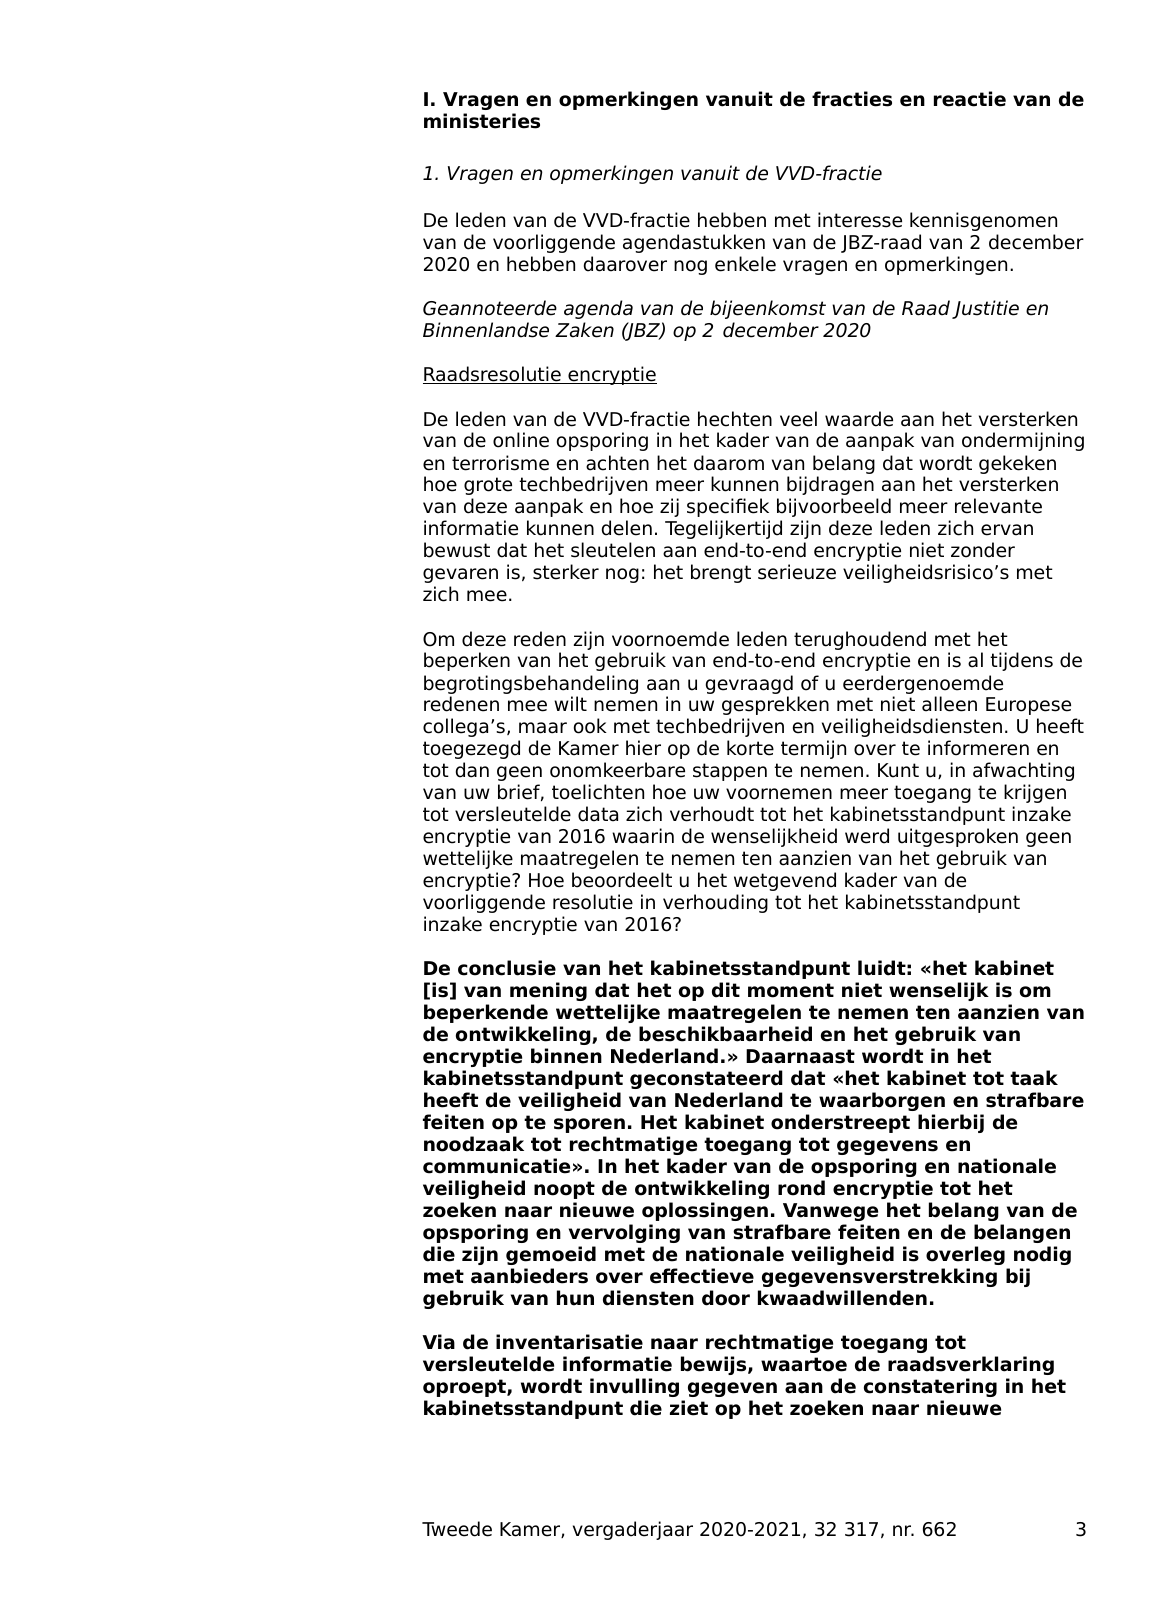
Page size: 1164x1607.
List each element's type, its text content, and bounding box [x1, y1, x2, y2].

subtitle 1. Vragen en opmerkingen vanuit de VVD-fractie [422, 163, 1087, 185]
text Om deze reden zijn voornoemde leden terughoudend met het beperken van het gebruik van end-to-end encryptie en is al tijdens de begrotingsbehandeling aan u gevraagd of u eerdergenoemde redenen mee wilt nemen in uw gesprekken met niet alleen Europese collega’s, maar ook met techbedrijven en veiligheidsdiensten. U heeft toegezegd de Kamer hier op de korte termijn over te informeren en tot dan geen onomkeerbare stappen te nemen. Kunt u, in afwachting van uw brief, toelichten hoe uw voornemen meer toegang te krijgen tot versleutelde data zich verhoudt tot het kabinetsstandpunt inzake encryptie van 2016 waarin de wenselijkheid werd uitgesproken geen wettelijke maatregelen te nemen ten aanzien van het gebruik van encryptie? Hoe beoordeelt u het wetgevend kader van de voorliggende resolutie in verhouding tot het kabinetsstandpunt inzake encryptie van 2016? [422, 628, 1087, 936]
subtitle Geannoteerde agenda van de bijeenkomst van de Raad Justitie en Binnenlandse Zaken (JBZ) op 2 december 2020 [422, 298, 1087, 342]
text De conclusie van het kabinetsstandpunt luidt: «het kabinet [is] van mening dat het op dit moment niet wenselijk is om beperkende wettelijke maatregelen te nemen ten aanzien van de ontwikkeling, de beschikbaarheid en het gebruik van encryptie binnen Nederland.» Daarnaast wordt in het kabinetsstandpunt geconstateerd dat «het kabinet tot taak heeft de veiligheid van Nederland te waarborgen en strafbare feiten op te sporen. Het kabinet onderstreept hierbij de noodzaak tot rechtmatige toegang tot gegevens en communicatie». In het kader van de opsporing en nationale veiligheid noopt de ontwikkeling rond encryptie tot het zoeken naar nieuwe oplossingen. Vanwege het belang van de opsporing en vervolging van strafbare feiten en de belangen die zijn gemoeid met de nationale veiligheid is overleg nodig met aanbieders over effectieve gegevensverstrekking bij gebruik van hun diensten door kwaadwillenden. [422, 958, 1087, 1310]
text De leden van de VVD-fractie hebben met interesse kennisgenomen van de voorliggende agendastukken van de JBZ-raad van 2 december 2020 en hebben daarover nog enkele vragen en opmerkingen. [422, 210, 1087, 276]
text Via de inventarisatie naar rechtmatige toegang tot versleutelde informatie bewijs, waartoe de raadsverklaring oproept, wordt invulling gegeven aan de constatering in het kabinetsstandpunt die ziet op het zoeken naar nieuwe [422, 1332, 1087, 1420]
subtitle I. Vragen en opmerkingen vanuit de fracties en reactie van de ministeries [422, 89, 1087, 133]
subtitle Raadsresolutie encryptie [422, 364, 1087, 386]
text De leden van de VVD-fractie hechten veel waarde aan het versterken van de online opsporing in het kader van de aanpak van ondermijning en terrorisme en achten het daarom van belang dat wordt gekeken hoe grote techbedrijven meer kunnen bijdragen aan het versterken van deze aanpak en hoe zij specifiek bijvoorbeeld meer relevante informatie kunnen delen. Tegelijkertijd zijn deze leden zich ervan bewust dat het sleutelen aan end-to-end encryptie niet zonder gevaren is, sterker nog: het brengt serieuze veiligheidsrisico’s met zich mee. [422, 408, 1087, 606]
